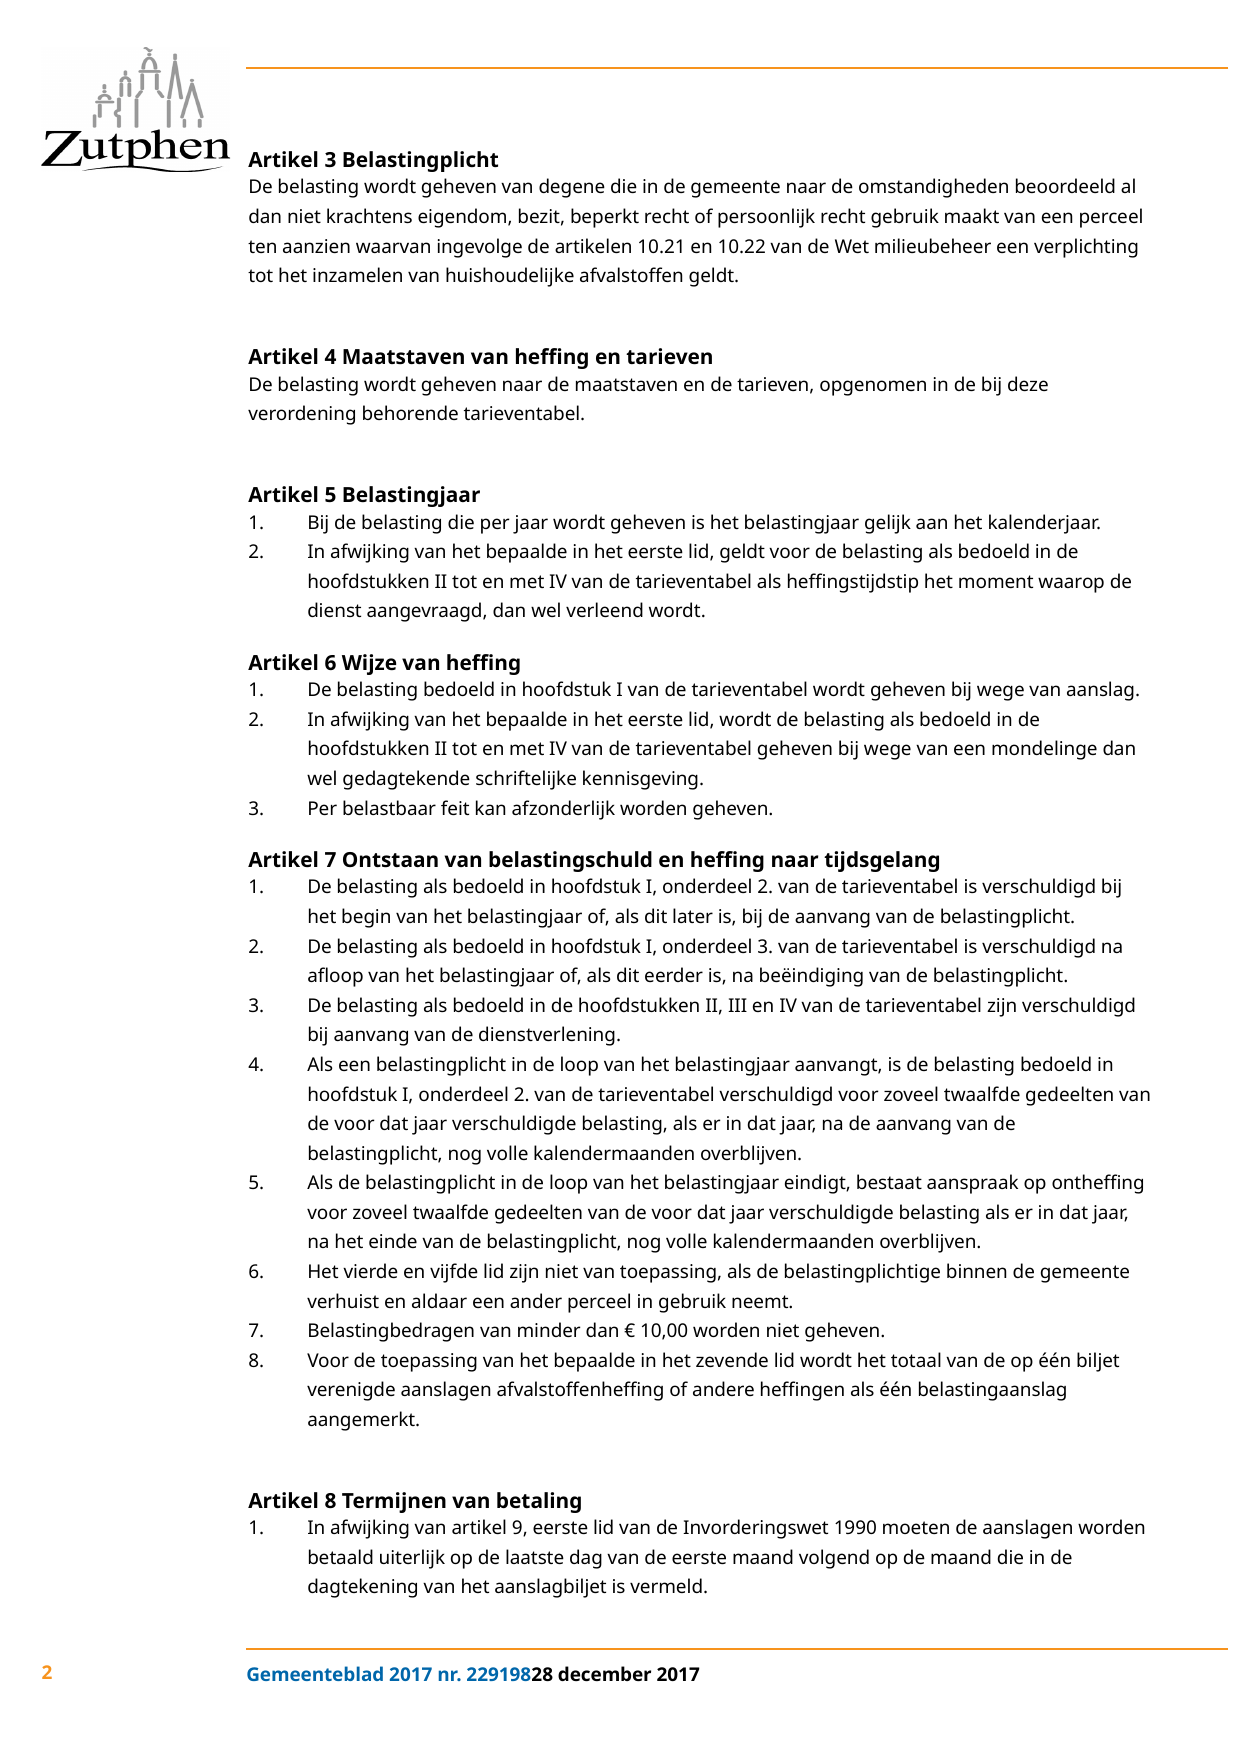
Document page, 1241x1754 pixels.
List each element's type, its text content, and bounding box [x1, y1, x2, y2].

text Artikel 8 Termijnen van betaling [248, 1486, 1152, 1514]
list In afwijking van artikel 9, eerste lid van de Invorderingswet 1990 moeten de aanslagen worden betaald uiterlijk op de laatste dag van de eerste maand volgend op de maand die in de dagtekening van het aanslagbiljet is vermeld. [248, 1514, 1152, 1599]
text Artikel 4 Maatstaven van heffing en tarieven [248, 342, 1152, 371]
picture [41, 47, 231, 172]
list Belastingbedragen van minder dan € 10,00 worden niet geheven. [248, 1317, 1152, 1343]
list In afwijking van het bepaalde in het eerste lid, geldt voor de belasting als bedoeld in de hoofdstukken II tot en met IV van de tarieventabel als heffingstijdstip het moment waarop de dienst aangevraagd, dan wel verleend wordt. [248, 538, 1152, 623]
list Als een belastingplicht in de loop van het belastingjaar aanvangt, is de belasting bedoeld in hoofdstuk I, onderdeel 2. van de tarieventabel verschuldigd voor zoveel twaalfde gedeelten van de voor dat jaar verschuldigde belasting, als er in dat jaar, na de aanvang van de belastingplicht, nog volle kalendermaanden overblijven. [248, 1051, 1152, 1166]
text Artikel 6 Wijze van heffing [248, 648, 1152, 676]
list De belasting als bedoeld in hoofdstuk I, onderdeel 3. van de tarieventabel is verschuldigd na afloop van het belastingjaar of, als dit eerder is, na beëindiging van de belastingplicht. [248, 933, 1152, 988]
list Als de belastingplicht in de loop van het belastingjaar eindigt, bestaat aanspraak op ontheffing voor zoveel twaalfde gedeelten van de voor dat jaar verschuldigde belasting als er in dat jaar, na het einde van de belastingplicht, nog volle kalendermaanden overblijven. [248, 1169, 1152, 1254]
list Het vierde en vijfde lid zijn niet van toepassing, als de belastingplichtige binnen de gemeente verhuist en aldaar een ander perceel in gebruik neemt. [248, 1258, 1152, 1313]
list Per belastbaar feit kan afzonderlijk worden geheven. [248, 795, 1152, 821]
list In afwijking van het bepaalde in het eerste lid, wordt de belasting als bedoeld in de hoofdstukken II tot en met IV van de tarieventabel geheven bij wege van een mondelinge dan wel gedagtekende schriftelijke kennisgeving. [248, 706, 1152, 791]
text Artikel 5 Belastingjaar [248, 480, 1152, 509]
list De belasting als bedoeld in hoofdstuk I, onderdeel 2. van de tarieventabel is verschuldigd bij het begin van het belastingjaar of, als dit later is, bij de aanvang van de belastingplicht. [248, 874, 1152, 929]
list De belasting bedoeld in hoofdstuk I van de tarieventabel wordt geheven bij wege van aanslag. [248, 676, 1152, 702]
text De belasting wordt geheven van degene die in de gemeente naar de omstandigheden beoordeeld al dan niet krachtens eigendom, bezit, beperkt recht of persoonlijk recht gebruik maakt van een perceel ten aanzien waarvan ingevolge de artikelen 10.21 en 10.22 van de Wet milieubeheer een verplichting tot het inzamelen van huishoudelijke afvalstoffen geldt. [248, 174, 1152, 288]
text De belasting wordt geheven naar de maatstaven en de tarieven, opgenomen in de bij deze verordening behorende tarieventabel. [248, 371, 1152, 426]
text Artikel 3 Belastingplicht [248, 145, 1152, 174]
list Bij de belasting die per jaar wordt geheven is het belastingjaar gelijk aan het kalenderjaar. [248, 509, 1152, 534]
text Artikel 7 Ontstaan van belastingschuld en heffing naar tijdsgelang [248, 845, 1152, 874]
list De belasting als bedoeld in de hoofdstukken II, III en IV van de tarieventabel zijn verschuldigd bij aanvang van de dienstverlening. [248, 992, 1152, 1047]
list Voor de toepassing van het bepaalde in het zevende lid wordt het totaal van de op één biljet verenigde aanslagen afvalstoffenheffing of andere heffingen als één belastingaanslag aangemerkt. [248, 1347, 1152, 1432]
